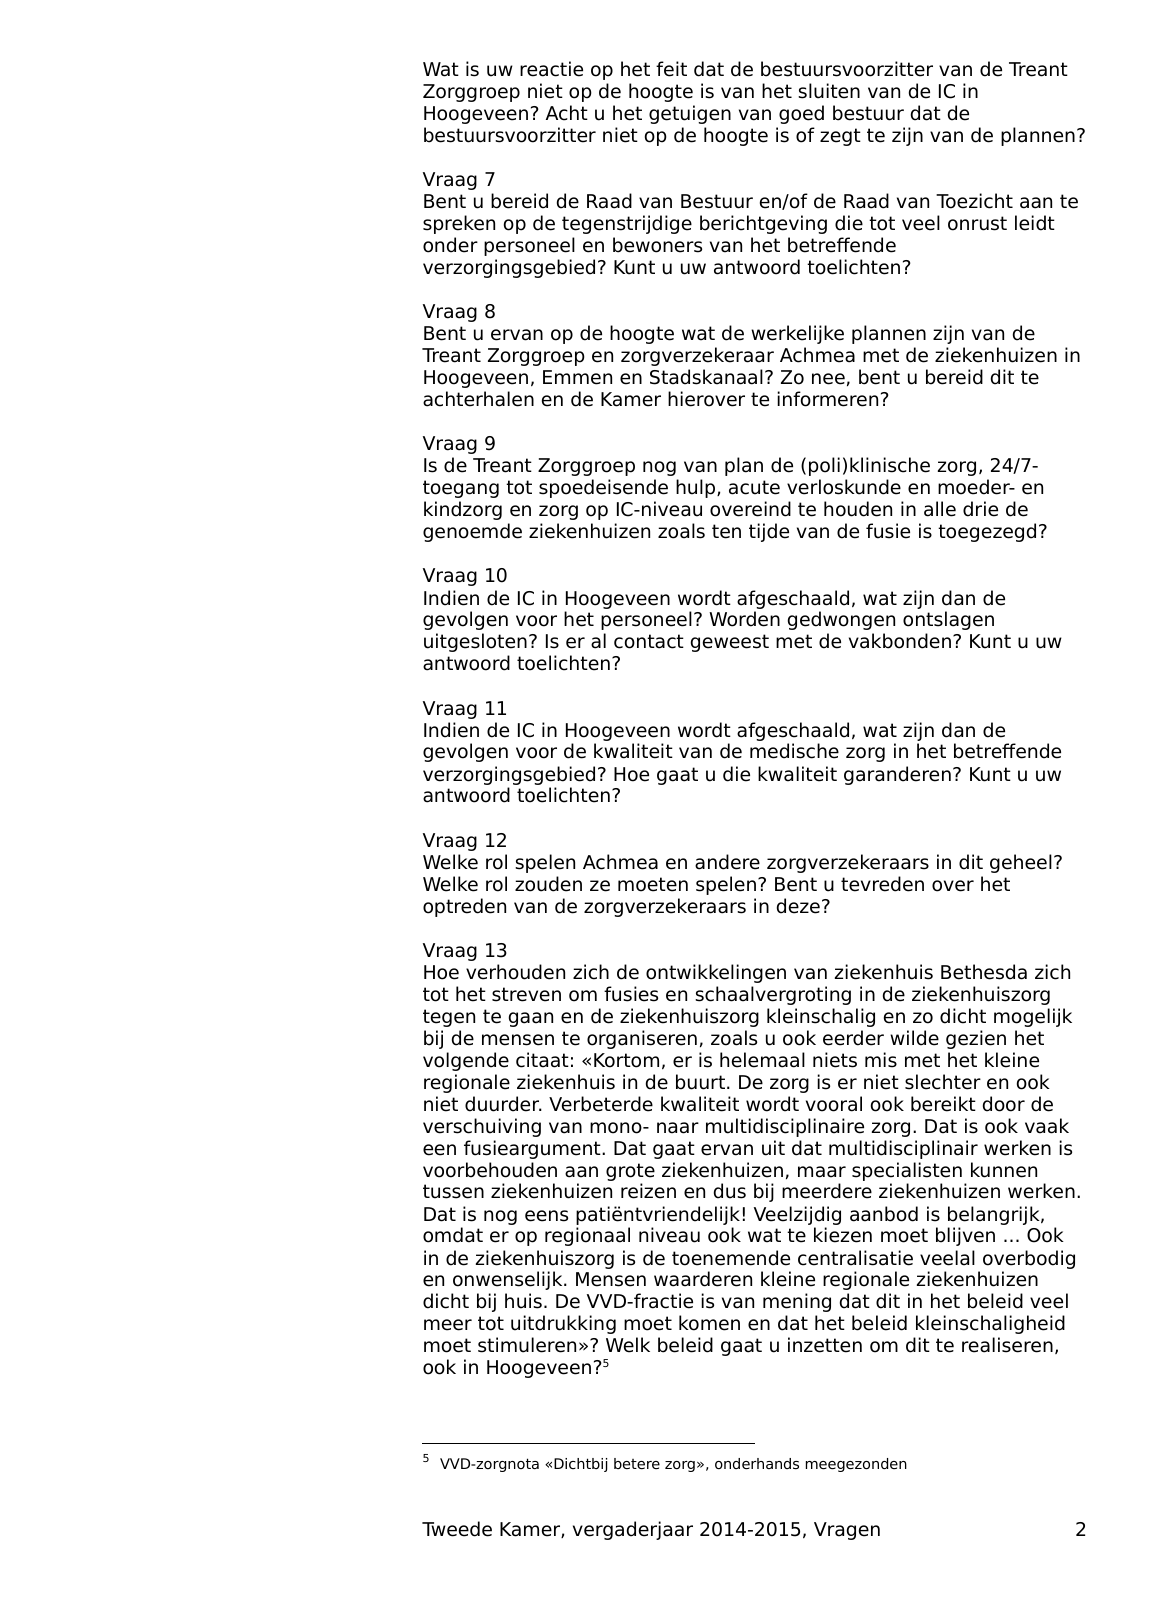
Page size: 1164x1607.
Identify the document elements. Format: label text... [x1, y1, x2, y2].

text Wat is uw reactie op het feit dat de bestuursvoorzitter van de Treant Zorggroep niet op de hoogte is van het sluiten van de IC in Hoogeveen? Acht u het getuigen van goed bestuur dat de bestuursvoorzitter niet op de hoogte is of zegt te zijn van de plannen? [422, 59, 1087, 147]
text Vraag 12 [422, 829, 1087, 852]
text Vraag 9 [422, 433, 1087, 455]
text Indien de IC in Hoogeveen wordt afgeschaald, wat zijn dan de gevolgen voor de kwaliteit van de medische zorg in het betreffende verzorgingsgebied? Hoe gaat u die kwaliteit garanderen? Kunt u uw antwoord toelichten? [422, 719, 1087, 807]
text Bent u bereid de Raad van Bestuur en/of de Raad van Toezicht aan te spreken op de tegenstrijdige berichtgeving die tot veel onrust leidt onder personeel en bewoners van het betreffende verzorgingsgebied? Kunt u uw antwoord toelichten? [422, 191, 1087, 279]
text Vraag 8 [422, 301, 1087, 323]
text Vraag 7 [422, 169, 1087, 191]
text Welke rol spelen Achmea en andere zorgverzekeraars in dit geheel? Welke rol zouden ze moeten spelen? Bent u tevreden over het optreden van de zorgverzekeraars in deze? [422, 852, 1087, 917]
text Hoe verhouden zich de ontwikkelingen van ziekenhuis Bethesda zich tot het streven om fusies en schaalvergroting in de ziekenhuiszorg tegen te gaan en de ziekenhuiszorg kleinschalig en zo dicht mogelijk bij de mensen te organiseren, zoals u ook eerder wilde gezien het volgende citaat: «Kortom, er is helemaal niets mis met het kleine regionale ziekenhuis in de buurt. De zorg is er niet slechter en ook niet duurder. Verbeterde kwaliteit wordt vooral ook bereikt door de verschuiving van mono- naar multidisciplinaire zorg. Dat is ook vaak een fusieargument. Dat gaat ervan uit dat multidisciplinair werken is voorbehouden aan grote ziekenhuizen, maar specialisten kunnen tussen ziekenhuizen reizen en dus bij meerdere ziekenhuizen werken. Dat is nog eens patiëntvriendelijk! Veelzijdig aanbod is belangrijk, omdat er op regionaal niveau ook wat te kiezen moet blijven ... Ook in de ziekenhuiszorg is de toenemende centralisatie veelal overbodig en onwenselijk. Mensen waarderen kleine regionale ziekenhuizen dicht bij huis. De VVD-fractie is van mening dat dit in het beleid veel meer tot uitdrukking moet komen en dat het beleid kleinschaligheid moet stimuleren»? Welk beleid gaat u inzetten om dit te realiseren, ook in Hoogeveen? [422, 962, 1087, 1379]
text Is de Treant Zorggroep nog van plan de (poli)klinische zorg, 24/7-toegang tot spoedeisende hulp, acute verloskunde en moeder- en kindzorg en zorg op IC-niveau overeind te houden in alle drie de genoemde ziekenhuizen zoals ten tijde van de fusie is toegezegd? [422, 455, 1087, 543]
text VVD-zorgnota «Dichtbij betere zorg», onderhands meegezonden [422, 1452, 1087, 1474]
text Bent u ervan op de hoogte wat de werkelijke plannen zijn van de Treant Zorggroep en zorgverzekeraar Achmea met de ziekenhuizen in Hoogeveen, Emmen en Stadskanaal? Zo nee, bent u bereid dit te achterhalen en de Kamer hierover te informeren? [422, 323, 1087, 411]
text Vraag 10 [422, 565, 1087, 587]
text Vraag 13 [422, 940, 1087, 962]
text Indien de IC in Hoogeveen wordt afgeschaald, wat zijn dan de gevolgen voor het personeel? Worden gedwongen ontslagen uitgesloten? Is er al contact geweest met de vakbonden? Kunt u uw antwoord toelichten? [422, 587, 1087, 675]
text Vraag 11 [422, 697, 1087, 719]
